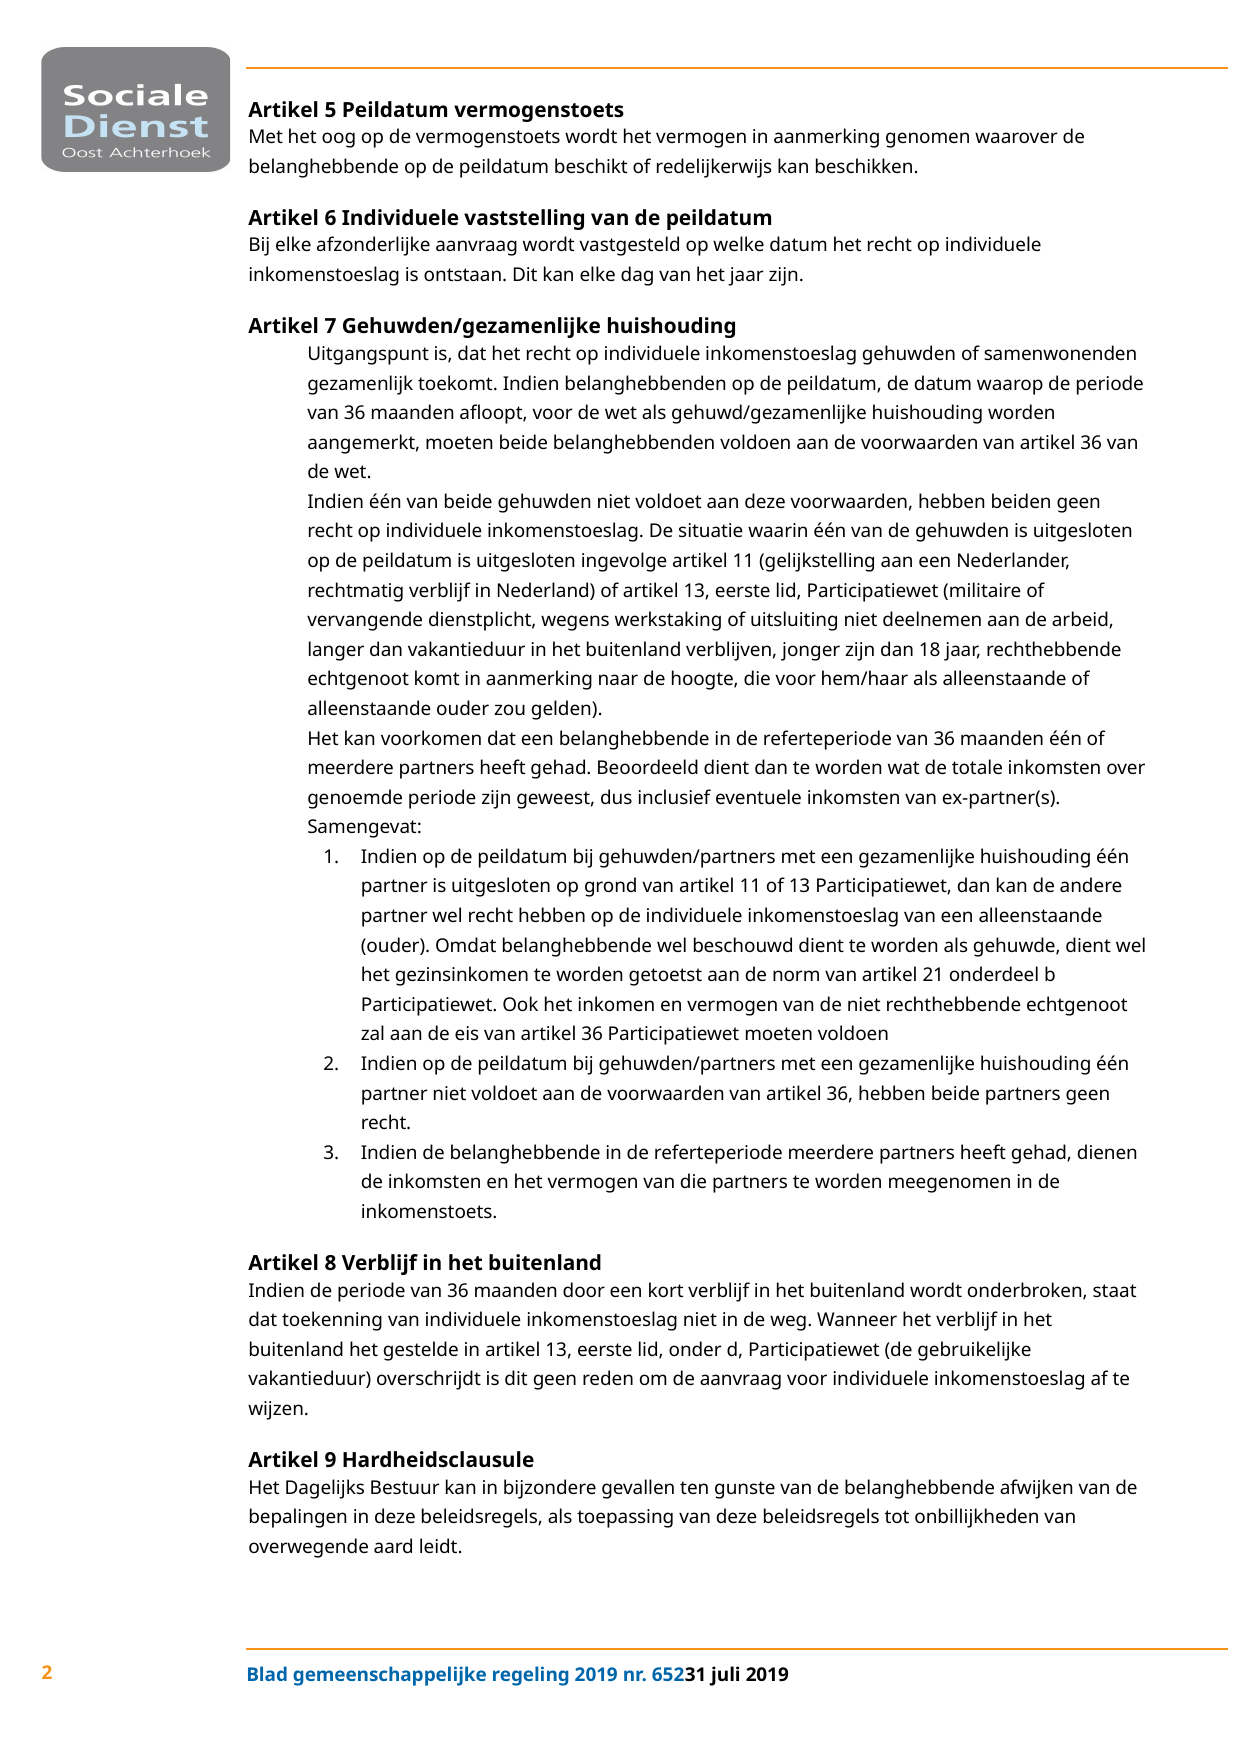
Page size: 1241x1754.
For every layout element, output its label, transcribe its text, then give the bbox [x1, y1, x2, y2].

text Artikel 6 Individuele vaststelling van de peildatum [248, 203, 1152, 232]
text Met het oog op de vermogenstoets wordt het vermogen in aanmerking genomen waarover de belanghebbende op de peildatum beschikt of redelijkerwijs kan beschikken. [248, 123, 1152, 178]
list Indien op de peildatum bij gehuwden/partners met een gezamenlijke huishouding één partner is uitgesloten op grond van artikel 11 of 13 Participatiewet, dan kan de andere partner wel recht hebben op de individuele inkomenstoeslag van een alleenstaande (ouder). Omdat belanghebbende wel beschouwd dient te worden als gehuwde, dient wel het gezinsinkomen te worden getoetst aan de norm van artikel 21 onderdeel b Participatiewet. Ook het inkomen en vermogen van de niet rechthebbende echtgenoot zal aan de eis van artikel 36 Participatiewet moeten voldoen [323, 843, 1152, 1046]
text Artikel 5 Peildatum vermogenstoets [248, 95, 1152, 123]
text Bij elke afzonderlijke aanvraag wordt vastgesteld op welke datum het recht op individuele inkomenstoeslag is ontstaan. Dit kan elke dag van het jaar zijn. [248, 232, 1152, 287]
list Indien één van beide gehuwden niet voldoet aan deze voorwaarden, hebben beiden geen recht op individuele inkomenstoeslag. De situatie waarin één van de gehuwden is uitgesloten op de peildatum is uitgesloten ingevolge artikel 11 (gelijkstelling aan een Nederlander, rechtmatig verblijf in Nederland) of artikel 13, eerste lid, Participatiewet (militaire of vervangende dienstplicht, wegens werkstaking of uitsluiting niet deelnemen aan de arbeid, langer dan vakantieduur in het buitenland verblijven, jonger zijn dan 18 jaar, rechthebbende echtgenoot komt in aanmerking naar de hoogte, die voor hem/haar als alleenstaande of alleenstaande ouder zou gelden). [248, 488, 1152, 721]
text Artikel 9 Hardheidsclausule [248, 1446, 1152, 1474]
list Uitgangspunt is, dat het recht op individuele inkomenstoeslag gehuwden of samenwonenden gezamenlijk toekomt. Indien belanghebbenden op de peildatum, de datum waarop de periode van 36 maanden afloopt, voor de wet als gehuwd/gezamenlijke huishouding worden aangemerkt, moeten beide belanghebbenden voldoen aan de voorwaarden van artikel 36 van de wet. [248, 340, 1152, 484]
text Artikel 8 Verblijf in het buitenland [248, 1248, 1152, 1277]
list Indien de belanghebbende in de referteperiode meerdere partners heeft gehad, dienen de inkomsten en het vermogen van die partners te worden meegenomen in de inkomenstoets. [323, 1139, 1152, 1224]
list Het kan voorkomen dat een belanghebbende in de referteperiode van 36 maanden één of meerdere partners heeft gehad. Beoordeeld dient dan te worden wat de totale inkomsten over genoemde periode zijn geweest, dus inclusief eventuele inkomsten van ex-partner(s). [248, 725, 1152, 809]
text Het Dagelijks Bestuur kan in bijzondere gevallen ten gunste van de belanghebbende afwijken van de bepalingen in deze beleidsregels, als toepassing van deze beleidsregels tot onbillijkheden van overwegende aard leidt. [248, 1474, 1152, 1559]
list Indien op de peildatum bij gehuwden/partners met een gezamenlijke huishouding één partner niet voldoet aan de voorwaarden van artikel 36, hebben beide partners geen recht. [323, 1050, 1152, 1135]
text Indien de periode van 36 maanden door een kort verblijf in het buitenland wordt onderbroken, staat dat toekenning van individuele inkomenstoeslag niet in de weg. Wanneer het verblijf in het buitenland het gestelde in artikel 13, eerste lid, onder d, Participatiewet (de gebruikelijke vakantieduur) overschrijdt is dit geen reden om de aanvraag voor individuele inkomenstoeslag af te wijzen. [248, 1277, 1152, 1421]
picture [41, 47, 231, 172]
text Artikel 7 Gehuwden/gezamenlijke huishouding [248, 312, 1152, 340]
list Samengevat: [248, 813, 1152, 839]
